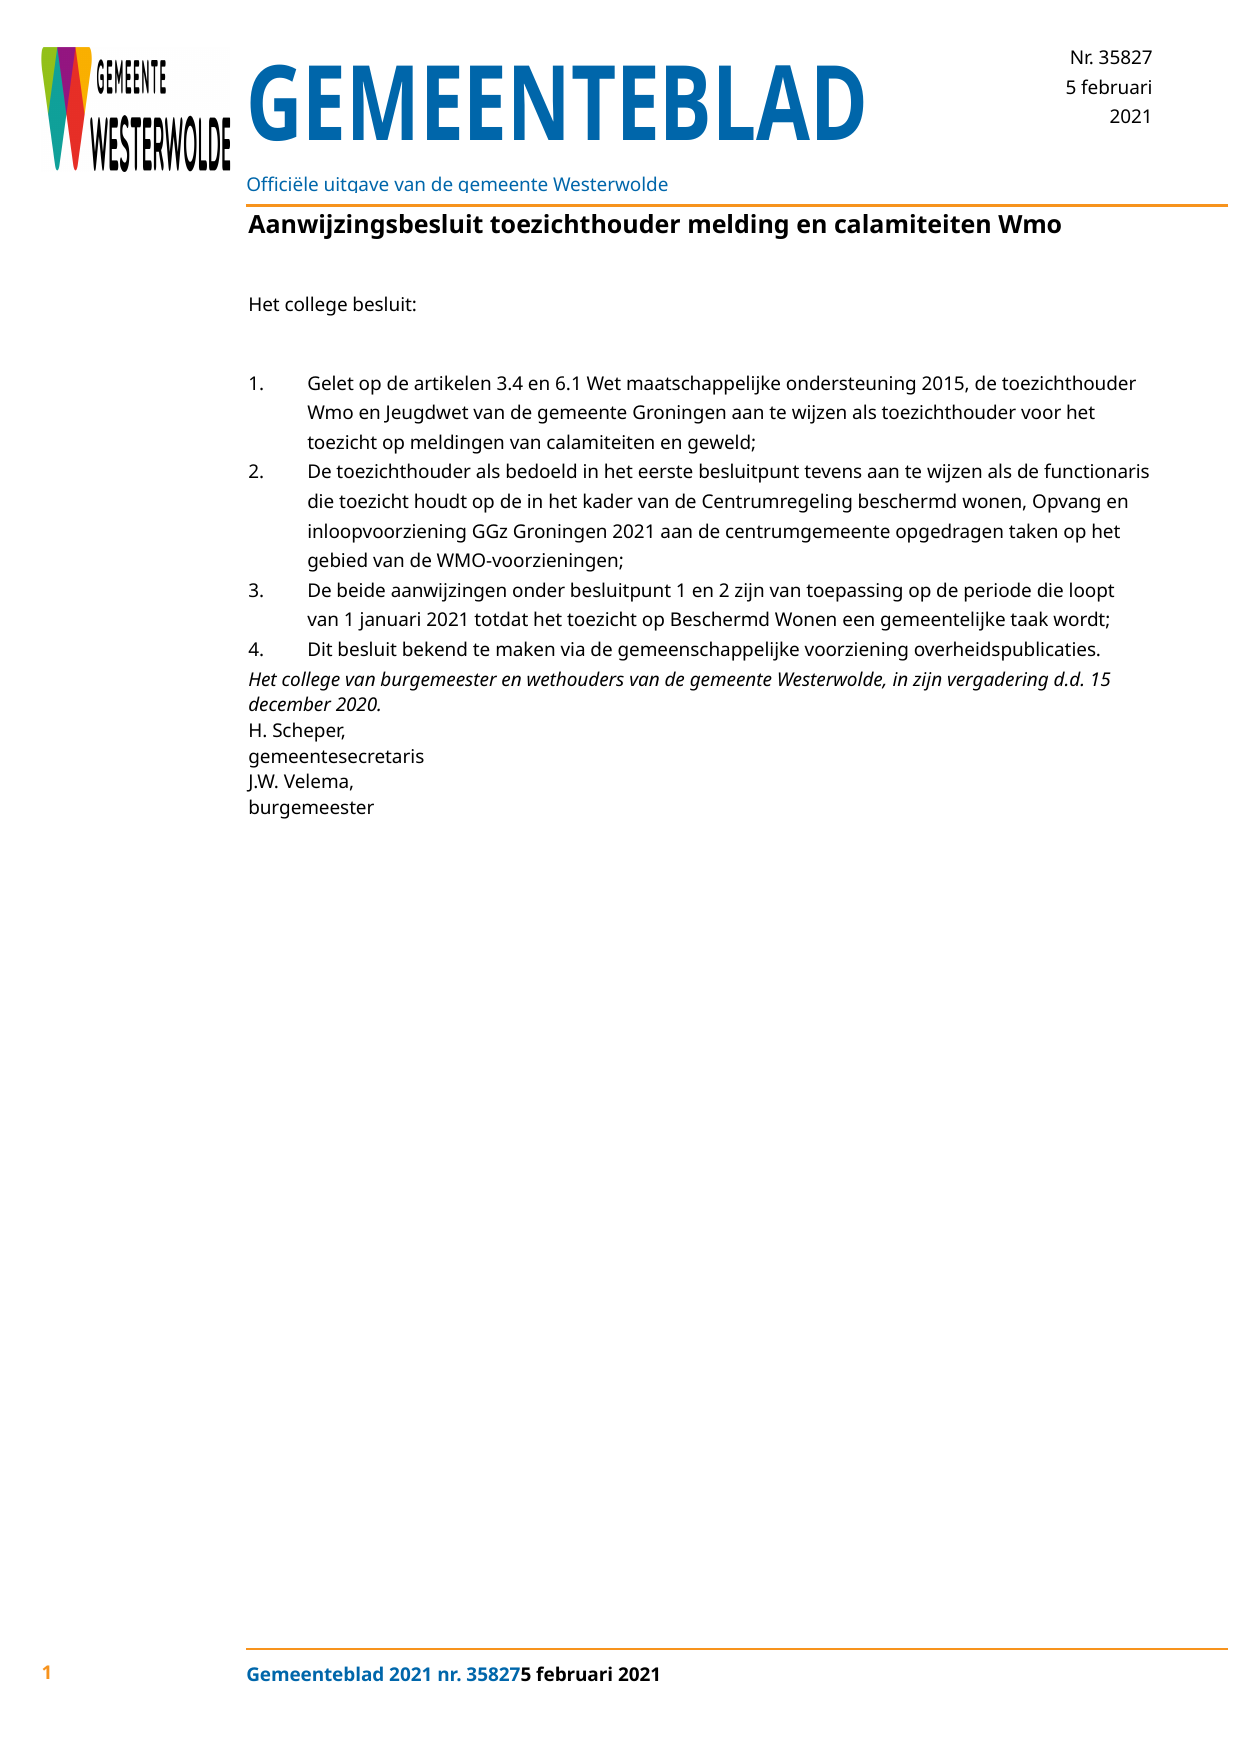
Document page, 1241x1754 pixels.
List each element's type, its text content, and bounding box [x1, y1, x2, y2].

text burgemeester [248, 794, 1152, 820]
text Aanwijzingsbesluit toezichthouder melding en calamiteiten Wmo [248, 207, 1152, 241]
list De toezichthouder als bedoeld in het eerste besluitpunt tevens aan te wijzen als de functionaris die toezicht houdt op de in het kader van de Centrumregeling beschermd wonen, Opvang en inloopvoorziening GGz Groningen 2021 aan de centrumgemeente opgedragen taken op het gebied van de WMO-voorzieningen; [248, 459, 1152, 573]
text Het college van burgemeester en wethouders van de gemeente Westerwolde, in zijn vergadering d.d. 15 december 2020. [248, 666, 1152, 717]
text J.W. Velema, [248, 769, 1152, 794]
picture [41, 47, 231, 172]
list De beide aanwijzingen onder besluitpunt 1 en 2 zijn van toepassing op de periode die loopt van 1 januari 2021 totdat het toezicht op Beschermd Wonen een gemeentelijke taak wordt; [248, 577, 1152, 632]
list Gelet op de artikelen 3.4 en 6.1 Wet maatschappelijke ondersteuning 2015, de toezichthouder Wmo en Jeugdwet van de gemeente Groningen aan te wijzen als toezichthouder voor het toezicht op meldingen van calamiteiten en geweld; [248, 370, 1152, 455]
text gemeentesecretaris [248, 743, 1152, 769]
text Het college besluit: [248, 291, 1152, 317]
text H. Scheper, [248, 717, 1152, 743]
list Dit besluit bekend te maken via de gemeenschappelijke voorziening overheidspublicaties. [248, 636, 1152, 662]
